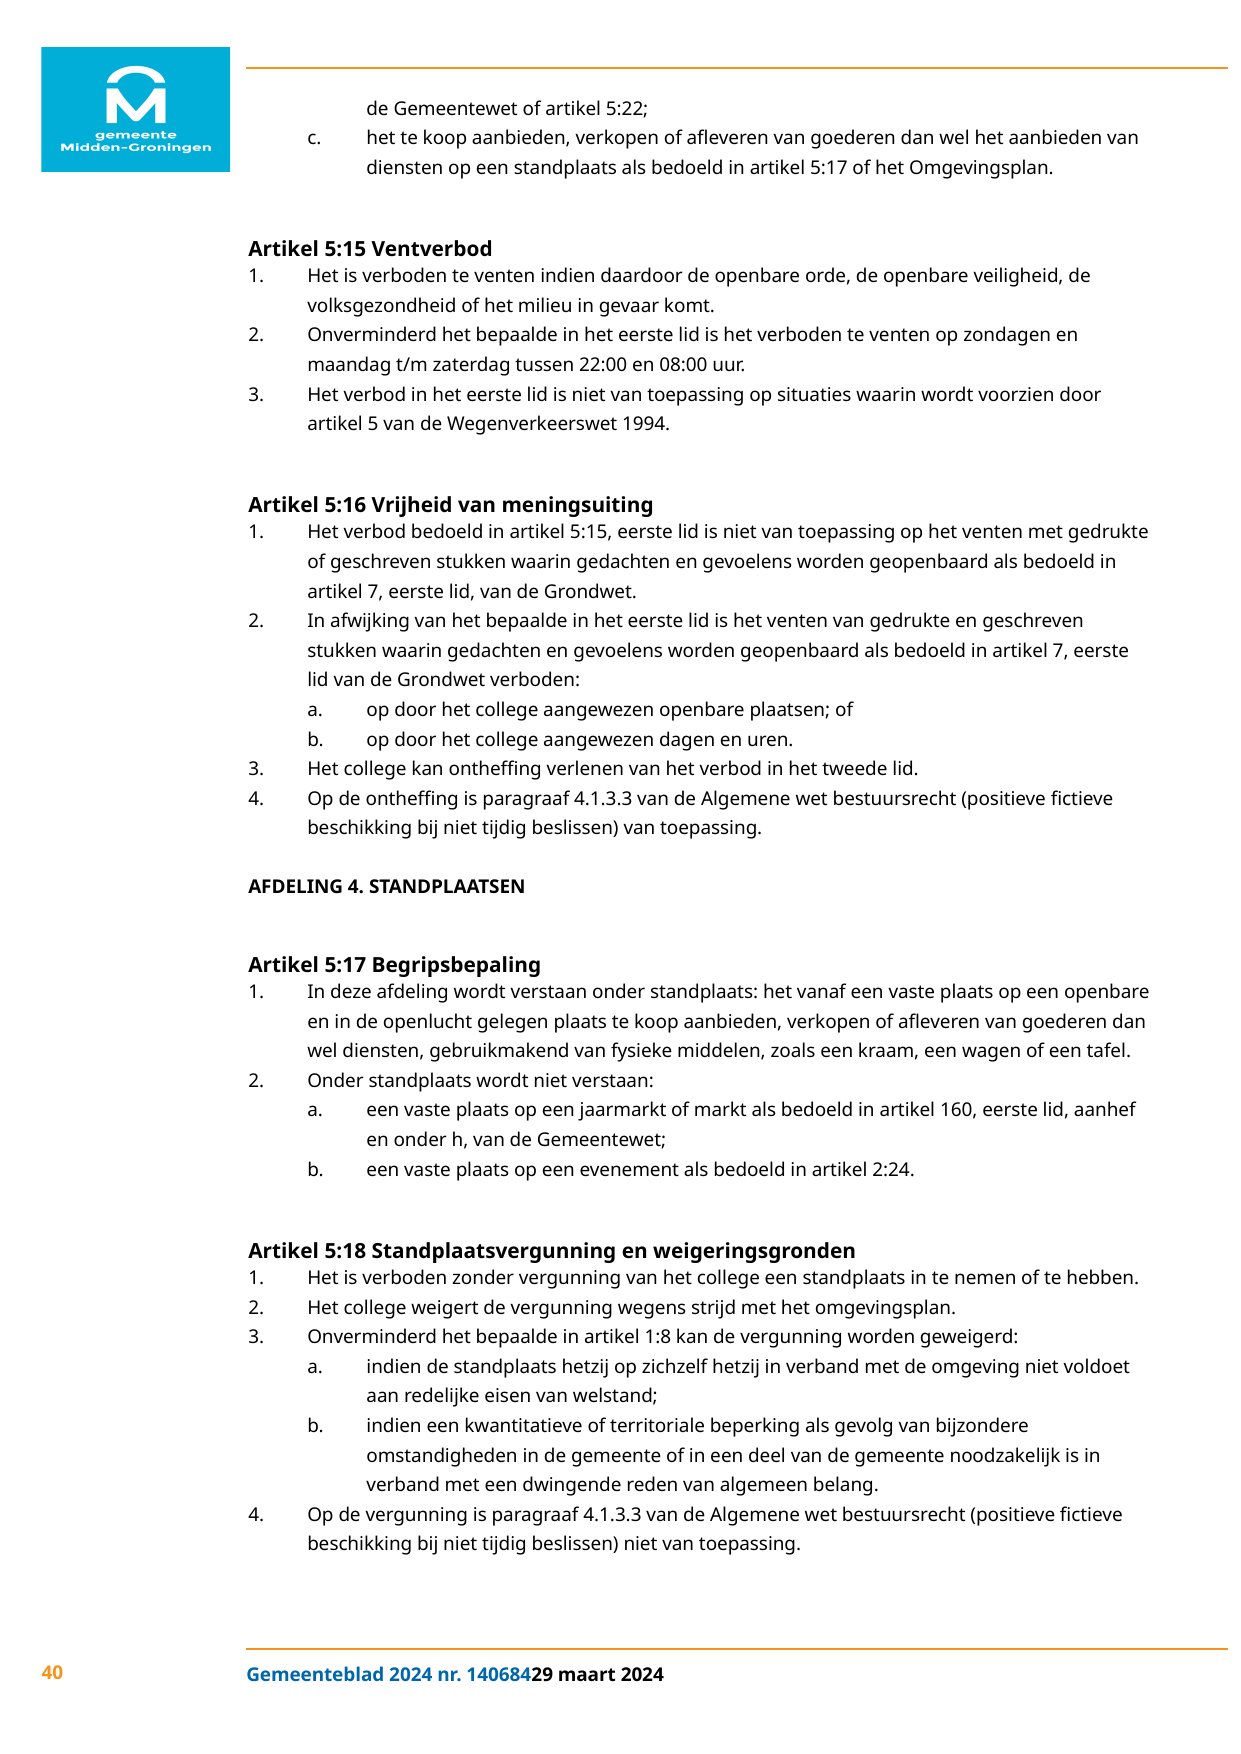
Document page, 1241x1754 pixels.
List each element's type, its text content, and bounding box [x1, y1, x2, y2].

picture [107, 89, 165, 122]
list Het verbod in het eerste lid is niet van toepassing op situaties waarin wordt voorzien door artikel 5 van de Wegenverkeerswet 1994. [248, 381, 1152, 436]
list een vaste plaats op een jaarmarkt of markt als bedoeld in artikel 160, eerste lid, aanhef en onder h, van de Gemeentewet; [307, 1097, 1152, 1152]
list Het verbod bedoeld in artikel 5:15, eerste lid is niet van toepassing op het venten met gedrukte of geschreven stukken waarin gedachten en gevoelens worden geopenbaard als bedoeld in artikel 7, eerste lid, van de Grondwet. [248, 519, 1152, 604]
text Artikel 5:15 Ventverbod [248, 234, 1152, 262]
list indien een kwantitatieve of territoriale beperking als gevolg van bijzondere omstandigheden in de gemeente of in een deel van de gemeente noodzakelijk is in verband met een dwingende reden van algemeen belang. [307, 1412, 1152, 1497]
text AFDELING 4. STANDPLAATSEN [248, 874, 1152, 899]
list Onverminderd het bepaalde in artikel 1:8 kan de vergunning worden geweigerd: [248, 1323, 1152, 1349]
list Op de vergunning is paragraaf 4.1.3.3 van de Algemene wet bestuursrecht (positieve fictieve beschikking bij niet tijdig beslissen) niet van toepassing. [248, 1501, 1152, 1556]
list Op de ontheffing is paragraaf 4.1.3.3 van de Algemene wet bestuursrecht (positieve fictieve beschikking bij niet tijdig beslissen) van toepassing. [248, 785, 1152, 840]
text Artikel 5:16 Vrijheid van meningsuiting [248, 490, 1152, 519]
list Het is verboden te venten indien daardoor de openbare orde, de openbare veiligheid, de volksgezondheid of het milieu in gevaar komt. [248, 262, 1152, 318]
list In afwijking van het bepaalde in het eerste lid is het venten van gedrukte en geschreven stukken waarin gedachten en gevoelens worden geopenbaard als bedoeld in artikel 7, eerste lid van de Grondwet verboden: [248, 607, 1152, 692]
list een vaste plaats op een evenement als bedoeld in artikel 2:24. [307, 1156, 1152, 1182]
list indien de standplaats hetzij op zichzelf hetzij in verband met de omgeving niet voldoet aan redelijke eisen van welstand; [307, 1353, 1152, 1408]
list Het is verboden zonder vergunning van het college een standplaats in te nemen of te hebben. [248, 1264, 1152, 1290]
list de Gemeentewet of artikel 5:22; [307, 95, 1152, 121]
list op door het college aangewezen openbare plaatsen; of [307, 696, 1152, 722]
text Artikel 5:17 Begripsbepaling [248, 950, 1152, 978]
text Artikel 5:18 Standplaatsvergunning en weigeringsgronden [248, 1236, 1152, 1264]
list op door het college aangewezen dagen en uren. [307, 726, 1152, 752]
list Het college kan ontheffing verlenen van het verbod in het tweede lid. [248, 755, 1152, 781]
list het te koop aanbieden, verkopen of afleveren van goederen dan wel het aanbieden van diensten op een standplaats als bedoeld in artikel 5:17 of het Omgevingsplan. [307, 124, 1152, 180]
picture [108, 66, 164, 82]
list Het college weigert de vergunning wegens strijd met het omgevingsplan. [248, 1294, 1152, 1319]
list In deze afdeling wordt verstaan onder standplaats: het vanaf een vaste plaats op een openbare en in de openlucht gelegen plaats te koop aanbieden, verkopen of afleveren van goederen dan wel diensten, gebruikmakend van fysieke middelen, zoals een kraam, een wagen of een tafel. [248, 978, 1152, 1063]
picture [184, 146, 190, 153]
list Onverminderd het bepaalde in het eerste lid is het verboden te venten op zondagen en maandag t/m zaterdag tussen 22:00 en 08:00 uur. [248, 322, 1152, 377]
list Onder standplaats wordt niet verstaan: [248, 1067, 1152, 1093]
